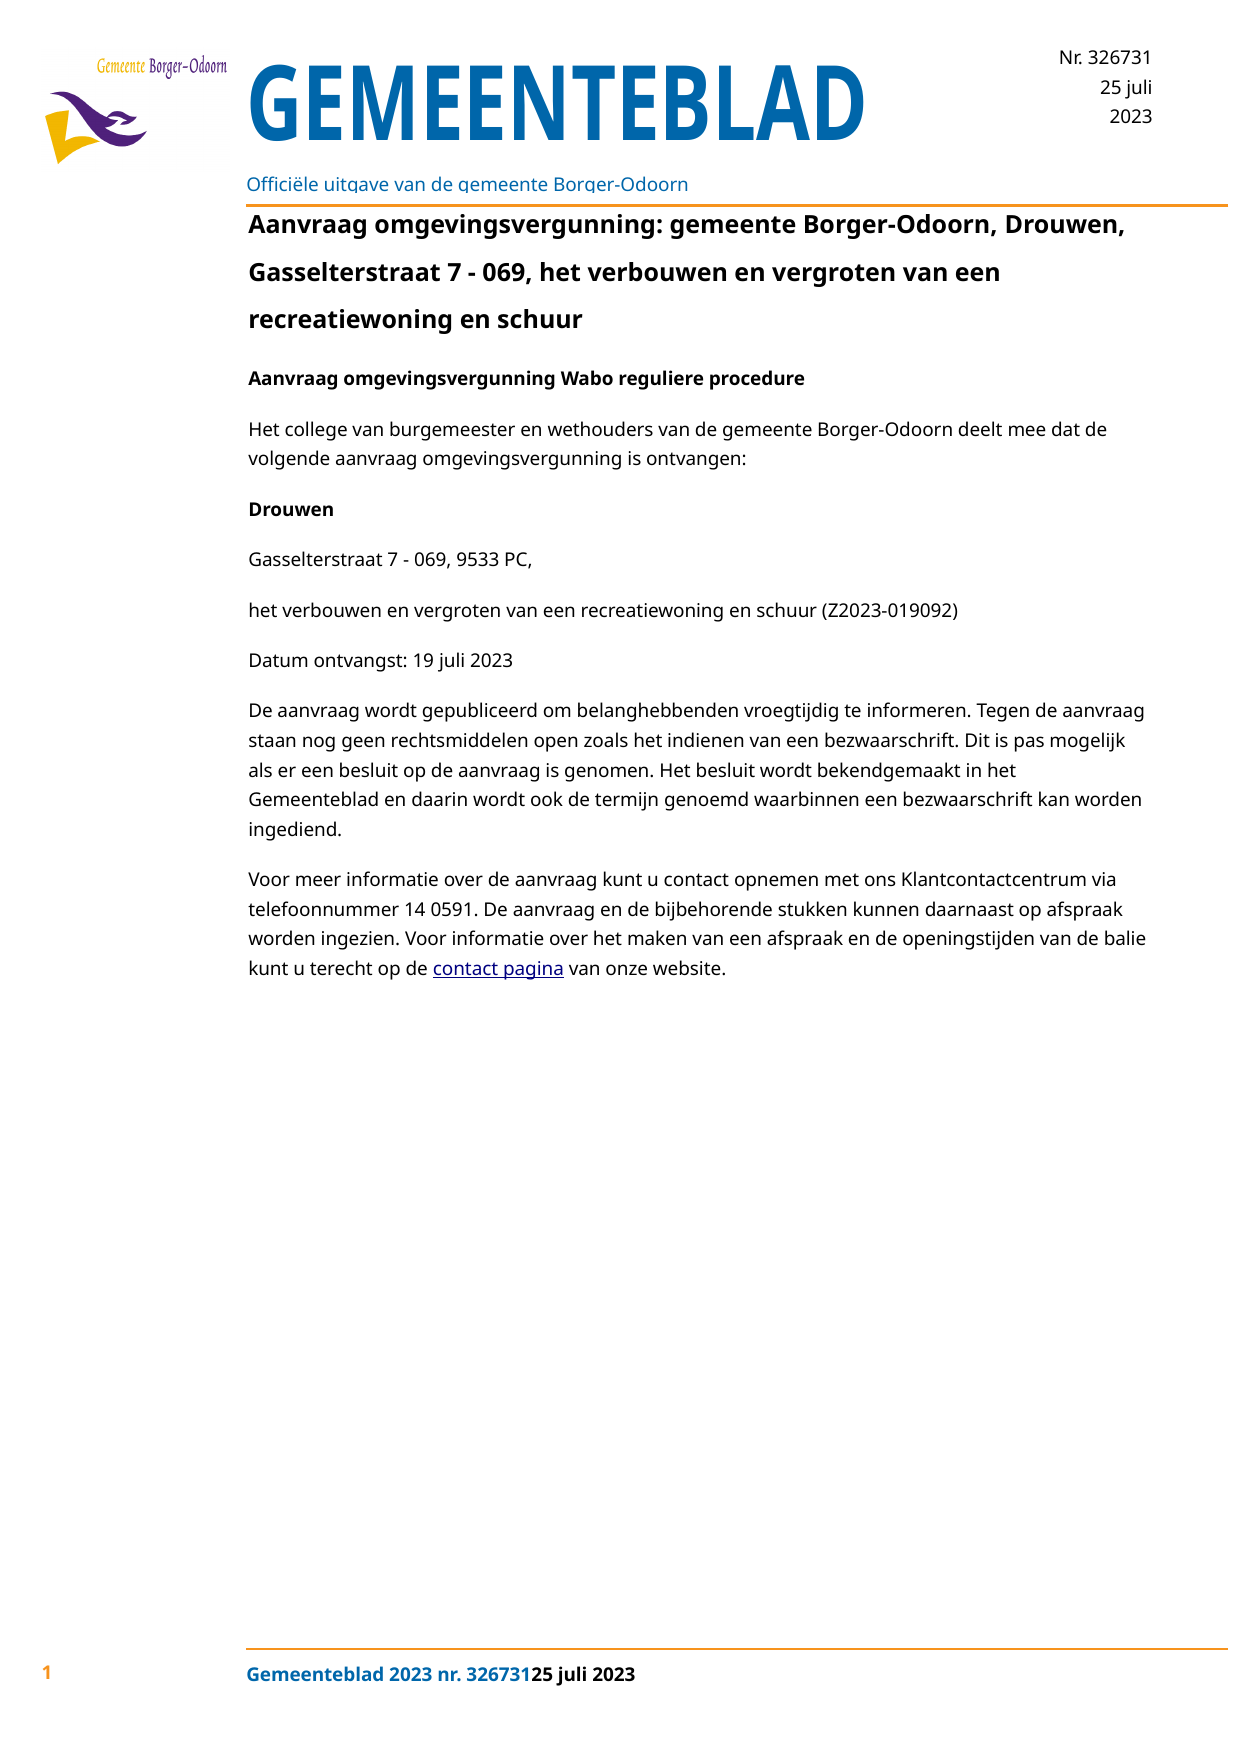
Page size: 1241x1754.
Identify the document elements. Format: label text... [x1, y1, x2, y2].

text Het college van burgemeester en wethouders van de gemeente Borger-Odoorn deelt mee dat de volgende aanvraag omgevingsvergunning is ontvangen: [248, 416, 1152, 471]
picture [41, 47, 231, 172]
text Voor meer informatie over de aanvraag kunt u contact opnemen met ons Klantcontactcentrum via telefoonnummer 14 0591. De aanvraag en de bijbehorende stukken kunnen daarnaast op afspraak worden ingezien. Voor informatie over het maken van een afspraak en de openingstijden van de balie kunt u terecht op de contact pagina van onze website. [248, 866, 1152, 981]
text het verbouwen en vergroten van een recreatiewoning en schuur (Z2023-019092) [248, 597, 1152, 622]
text Gasselterstraat 7 - 069, 9533 PC, [248, 546, 1152, 572]
text Aanvraag omgevingsvergunning: gemeente Borger-Odoorn, Drouwen, Gasselterstraat 7 - 069, het verbouwen en vergroten van een recreatiewoning en schuur [248, 207, 1152, 336]
text Aanvraag omgevingsvergunning Wabo reguliere procedure [248, 366, 1152, 391]
text De aanvraag wordt gepubliceerd om belanghebbenden vroegtijdig te informeren. Tegen de aanvraag staan nog geen rechtsmiddelen open zoals het indienen van een bezwaarschrift. Dit is pas mogelijk als er een besluit op de aanvraag is genomen. Het besluit wordt bekendgemaakt in het Gemeenteblad en daarin wordt ook de termijn genoemd waarbinnen een bezwaarschrift kan worden ingediend. [248, 698, 1152, 842]
text Drouwen [248, 496, 1152, 522]
text Datum ontvangst: 19 juli 2023 [248, 647, 1152, 673]
